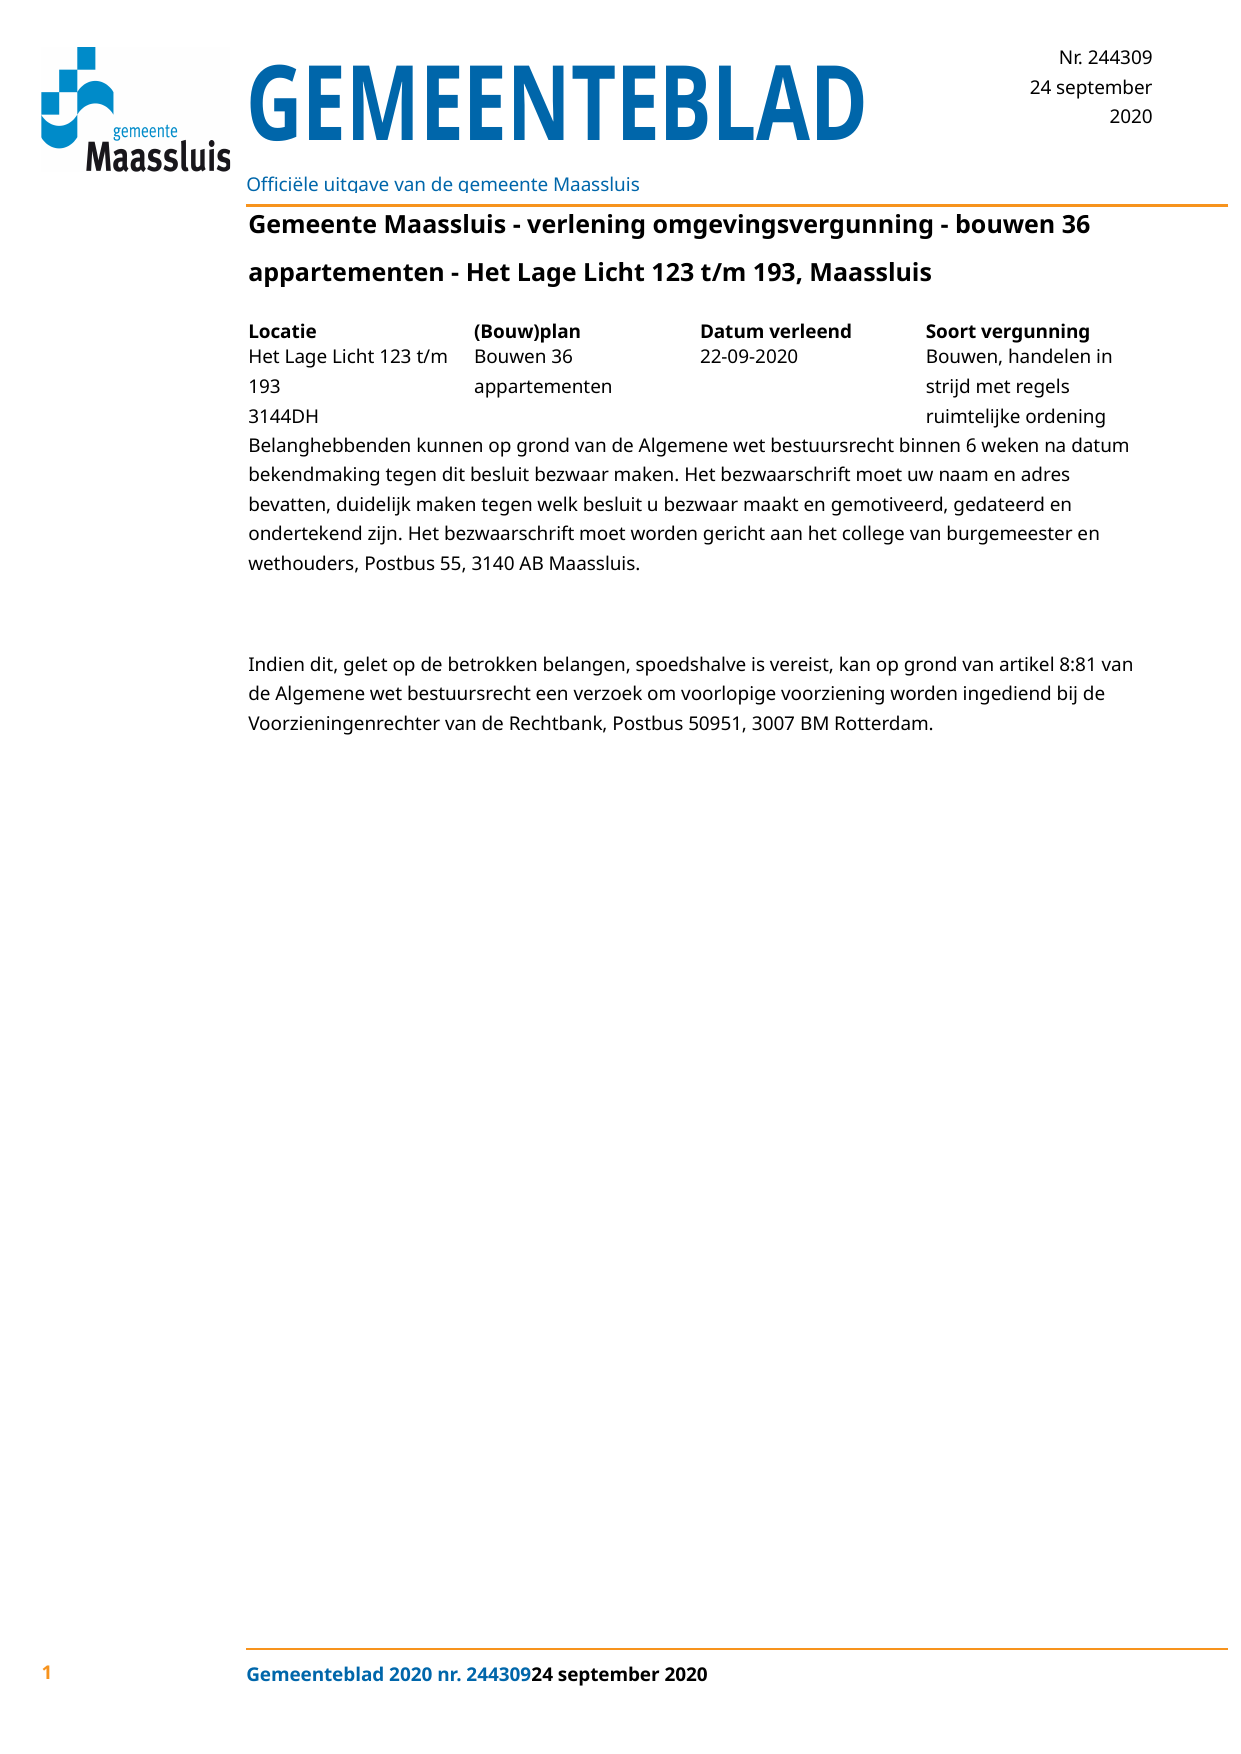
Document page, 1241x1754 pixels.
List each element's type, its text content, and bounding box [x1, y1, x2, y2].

text Gemeente Maassluis - verlening omgevingsvergunning - bouwen 36 appartementen - Het Lage Licht 123 t/m 193, Maassluis [248, 207, 1152, 288]
table_cell Bouwen, handelen in strijd met regels ruimtelijke ordening [926, 344, 1152, 429]
text Belanghebbenden kunnen op grond van de Algemene wet bestuursrecht binnen 6 weken na datum bekendmaking tegen dit besluit bezwaar maken. Het bezwaarschrift moet uw naam en adres bevatten, duidelijk maken tegen welk besluit u bezwaar maakt en gemotiveerd, gedateerd en ondertekend zijn. Het bezwaarschrift moet worden gericht aan het college van burgemeester en wethouders, Postbus 55, 3140 AB Maassluis. [248, 432, 1152, 576]
table_cell Bouwen 36 appartementen [474, 344, 700, 429]
table_header Datum verleend [700, 318, 926, 344]
table_header Soort vergunning [926, 318, 1152, 344]
picture [41, 47, 231, 172]
table_cell 22-09-2020 [700, 344, 926, 429]
picture [41, 47, 77, 92]
table_header (Bouw)plan [474, 318, 700, 344]
text Indien dit, gelet op de betrokken belangen, spoedshalve is vereist, kan op grond van artikel 8:81 van de Algemene wet bestuursrecht een verzoek om voorlopige voorziening worden ingediend bij de Voorzieningenrechter van de Rechtbank, Postbus 50951, 3007 BM Rotterdam. [248, 651, 1152, 736]
table_header Locatie [248, 318, 474, 344]
table_cell Het Lage Licht 123 t/m 193 3144DH [248, 344, 474, 429]
